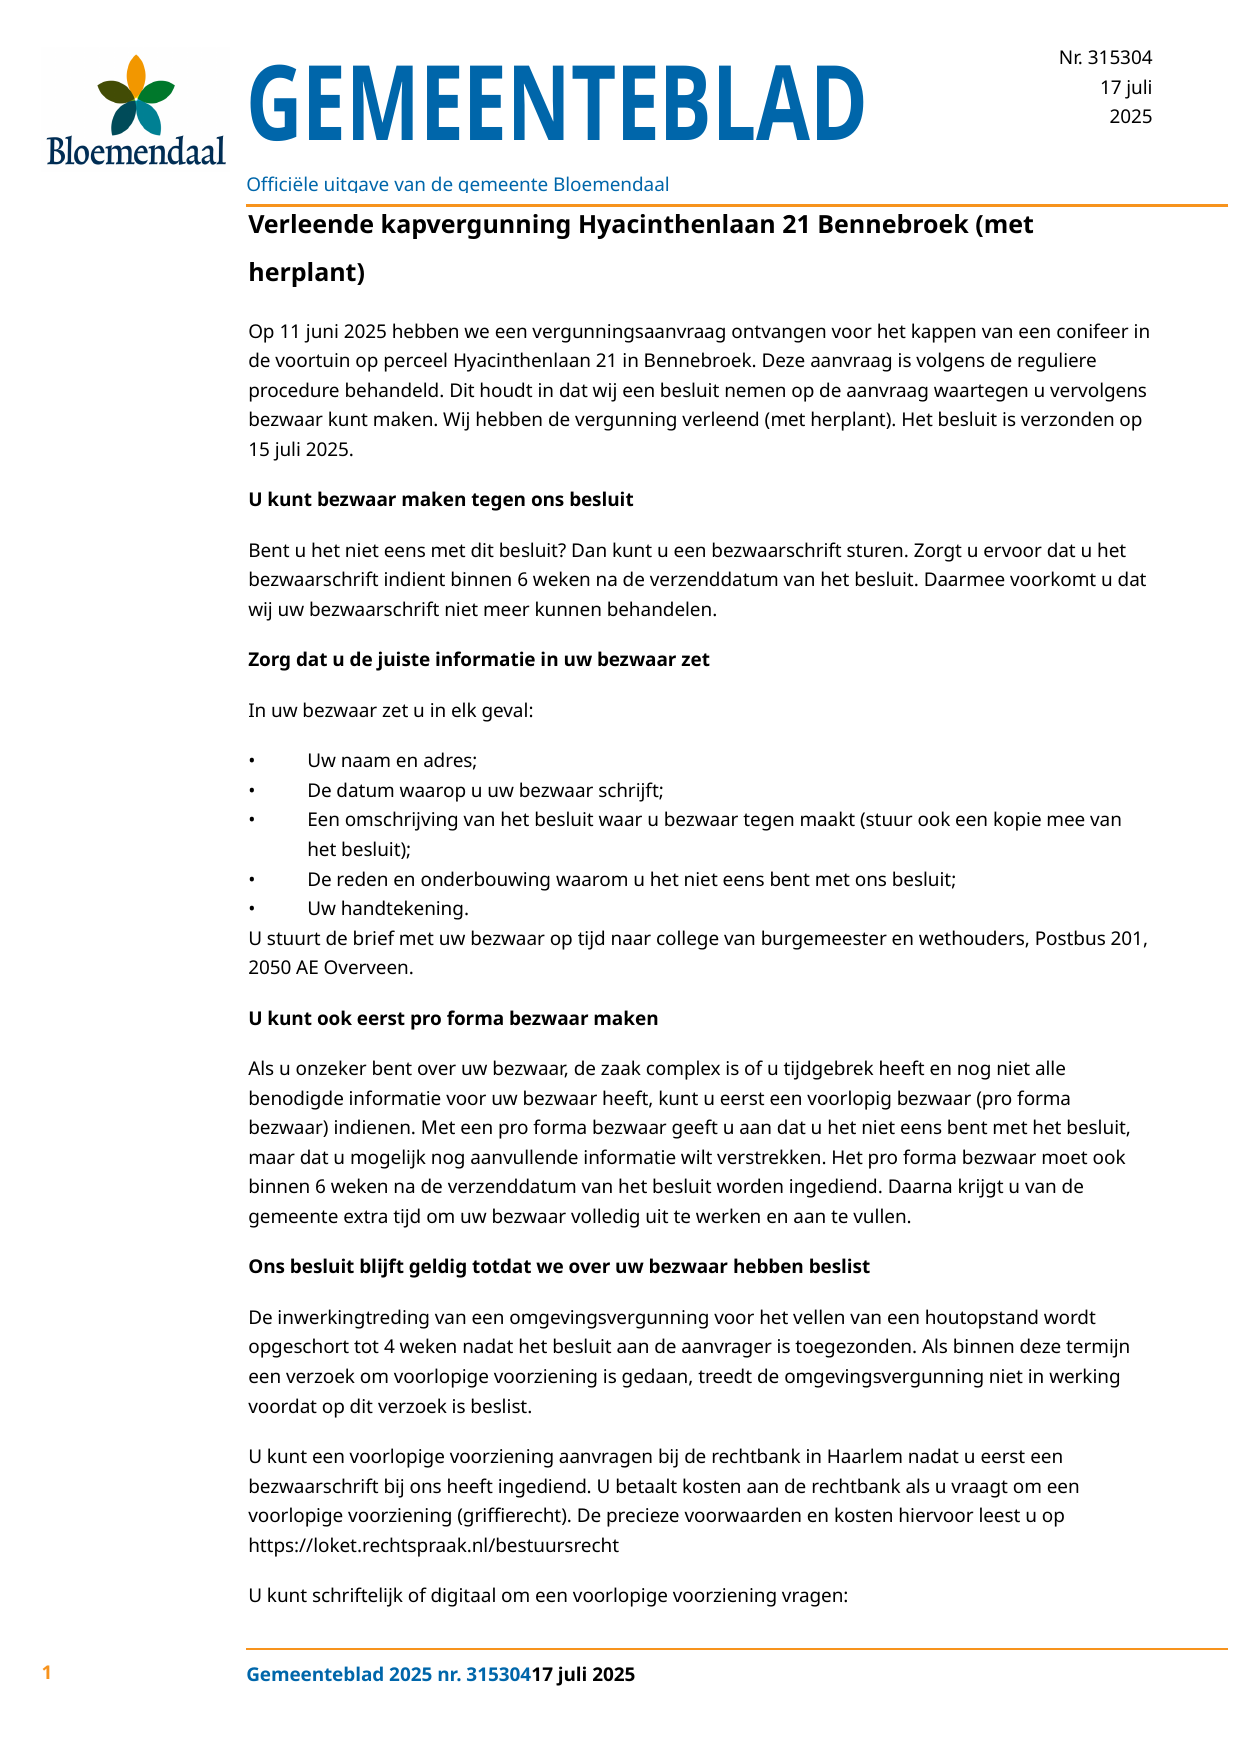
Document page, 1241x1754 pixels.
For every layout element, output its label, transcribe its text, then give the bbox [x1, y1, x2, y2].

list De datum waarop u uw bezwaar schrijft; [248, 777, 1152, 803]
picture [41, 47, 231, 172]
text U kunt bezwaar maken tegen ons besluit [248, 487, 1152, 512]
text U kunt ook eerst pro forma bezwaar maken [248, 1005, 1152, 1031]
text In uw bezwaar zet u in elk geval: [248, 697, 1152, 723]
text Verleende kapvergunning Hyacinthenlaan 21 Bennebroek (met herplant) [248, 207, 1152, 288]
text Op 11 juni 2025 hebben we een vergunningsaanvraag ontvangen voor het kappen van een conifeer in de voortuin op perceel Hyacinthenlaan 21 in Bennebroek. Deze aanvraag is volgens de reguliere procedure behandeld. Dit houdt in dat wij een besluit nemen op de aanvraag waartegen u vervolgens bezwaar kunt maken. Wij hebben de vergunning verleend (met herplant). Het besluit is verzonden op 15 juli 2025. [248, 318, 1152, 462]
list De reden en onderbouwing waarom u het niet eens bent met ons besluit; [248, 866, 1152, 892]
text U kunt schriftelijk of digitaal om een voorlopige voorziening vragen: [248, 1582, 1152, 1608]
text Zorg dat u de juiste informatie in uw bezwaar zet [248, 647, 1152, 672]
list Uw handtekening. [248, 895, 1152, 921]
list Een omschrijving van het besluit waar u bezwaar tegen maakt (stuur ook een kopie mee van het besluit); [248, 807, 1152, 862]
text Ons besluit blijft geldig totdat we over uw bezwaar hebben beslist [248, 1254, 1152, 1279]
text De inwerkingtreding van een omgevingsvergunning voor het vellen van een houtopstand wordt opgeschort tot 4 weken nadat het besluit aan de aanvrager is toegezonden. Als binnen deze termijn een verzoek om voorlopige voorziening is gedaan, treedt de omgevingsvergunning niet in werking voordat op dit verzoek is beslist. [248, 1304, 1152, 1419]
text U stuurt de brief met uw bezwaar op tijd naar college van burgemeester en wethouders, Postbus 201, 2050 AE Overveen. [248, 925, 1152, 980]
text U kunt een voorlopige voorziening aanvragen bij de rechtbank in Haarlem nadat u eerst een bezwaarschrift bij ons heeft ingediend. U betaalt kosten aan de rechtbank als u vraagt om een voorlopige voorziening (griffierecht). De precieze voorwaarden en kosten hiervoor leest u op https://loket.rechtspraak.nl/bestuursrecht [248, 1443, 1152, 1558]
text Bent u het niet eens met dit besluit? Dan kunt u een bezwaarschrift sturen. Zorgt u ervoor dat u het bezwaarschrift indient binnen 6 weken na de verzenddatum van het besluit. Daarmee voorkomt u dat wij uw bezwaarschrift niet meer kunnen behandelen. [248, 537, 1152, 622]
text Als u onzeker bent over uw bezwaar, de zaak complex is of u tijdgebrek heeft en nog niet alle benodigde informatie voor uw bezwaar heeft, kunt u eerst een voorlopig bezwaar (pro forma bezwaar) indienen. Met een pro forma bezwaar geeft u aan dat u het niet eens bent met het besluit, maar dat u mogelijk nog aanvullende informatie wilt verstrekken. Het pro forma bezwaar moet ook binnen 6 weken na de verzenddatum van het besluit worden ingediend. Daarna krijgt u van de gemeente extra tijd om uw bezwaar volledig uit te werken en aan te vullen. [248, 1055, 1152, 1229]
list Uw naam en adres; [248, 747, 1152, 773]
